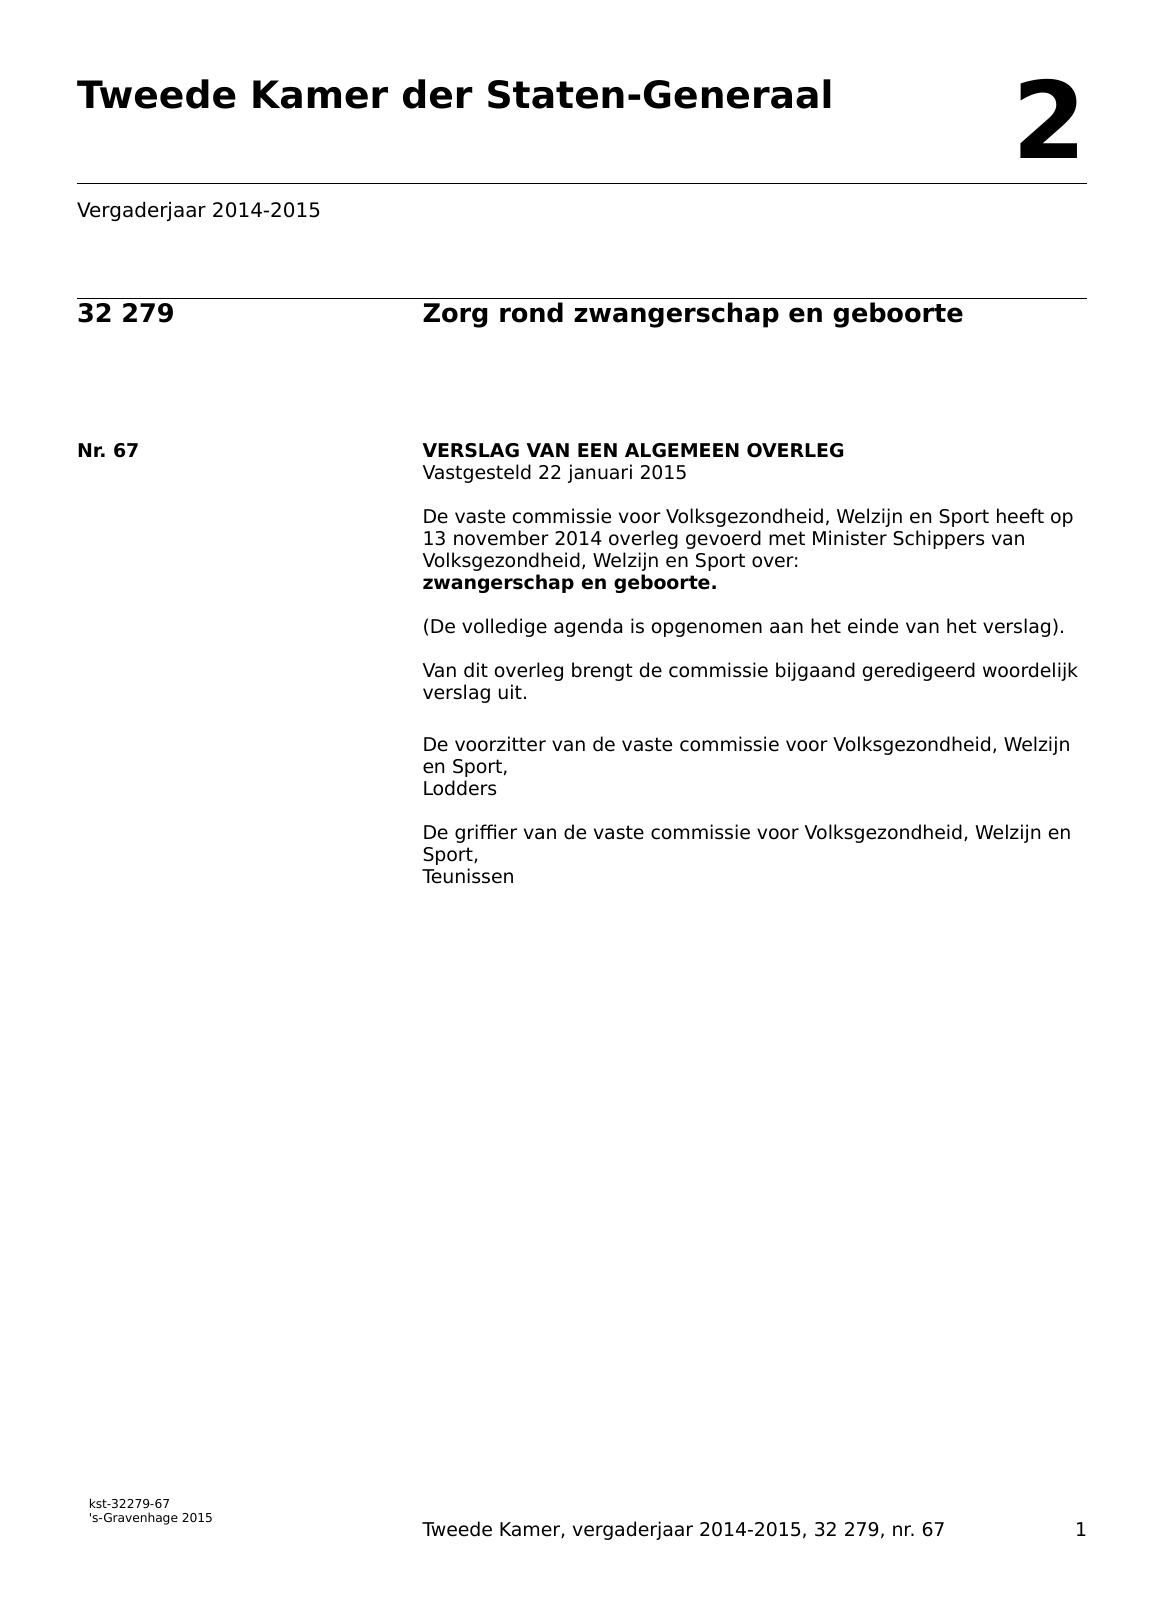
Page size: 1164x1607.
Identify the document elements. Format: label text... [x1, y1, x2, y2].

text Vastgesteld 22 januari 2015 [422, 462, 1087, 484]
table_cell Vergaderjaar 2014-2015 [77, 184, 1087, 298]
text (De volledige agenda is opgenomen aan het einde van het verslag). [422, 616, 1087, 638]
text De vaste commissie voor Volksgezondheid, Welzijn en Sport heeft op 13 november 2014 overleg gevoerd met Minister Schippers van Volksgezondheid, Welzijn en Sport over: [422, 506, 1087, 572]
text Van dit overleg brengt de commissie bijgaand geredigeerd woordelijk verslag uit. [422, 660, 1087, 704]
subtitle 32 279 Zorg rond zwangerschap en geboorte [77, 299, 1087, 329]
text 's-Gravenhage 2015 [88, 1511, 323, 1525]
text kst-32279-67 [88, 1497, 323, 1511]
text zwangerschap en geboorte. [422, 572, 1087, 594]
subtitle Nr. 67 VERSLAG VAN EEN ALGEMEEN OVERLEG [77, 440, 1087, 462]
text De voorzitter van de vaste commissie voor Volksgezondheid, Welzijn en Sport, Lodders [422, 734, 1087, 800]
text De griffier van de vaste commissie voor Volksgezondheid, Welzijn en Sport, Teunissen [422, 822, 1087, 888]
table_header 2 [886, 59, 1087, 183]
table_header Tweede Kamer der Staten-Generaal [77, 59, 886, 183]
